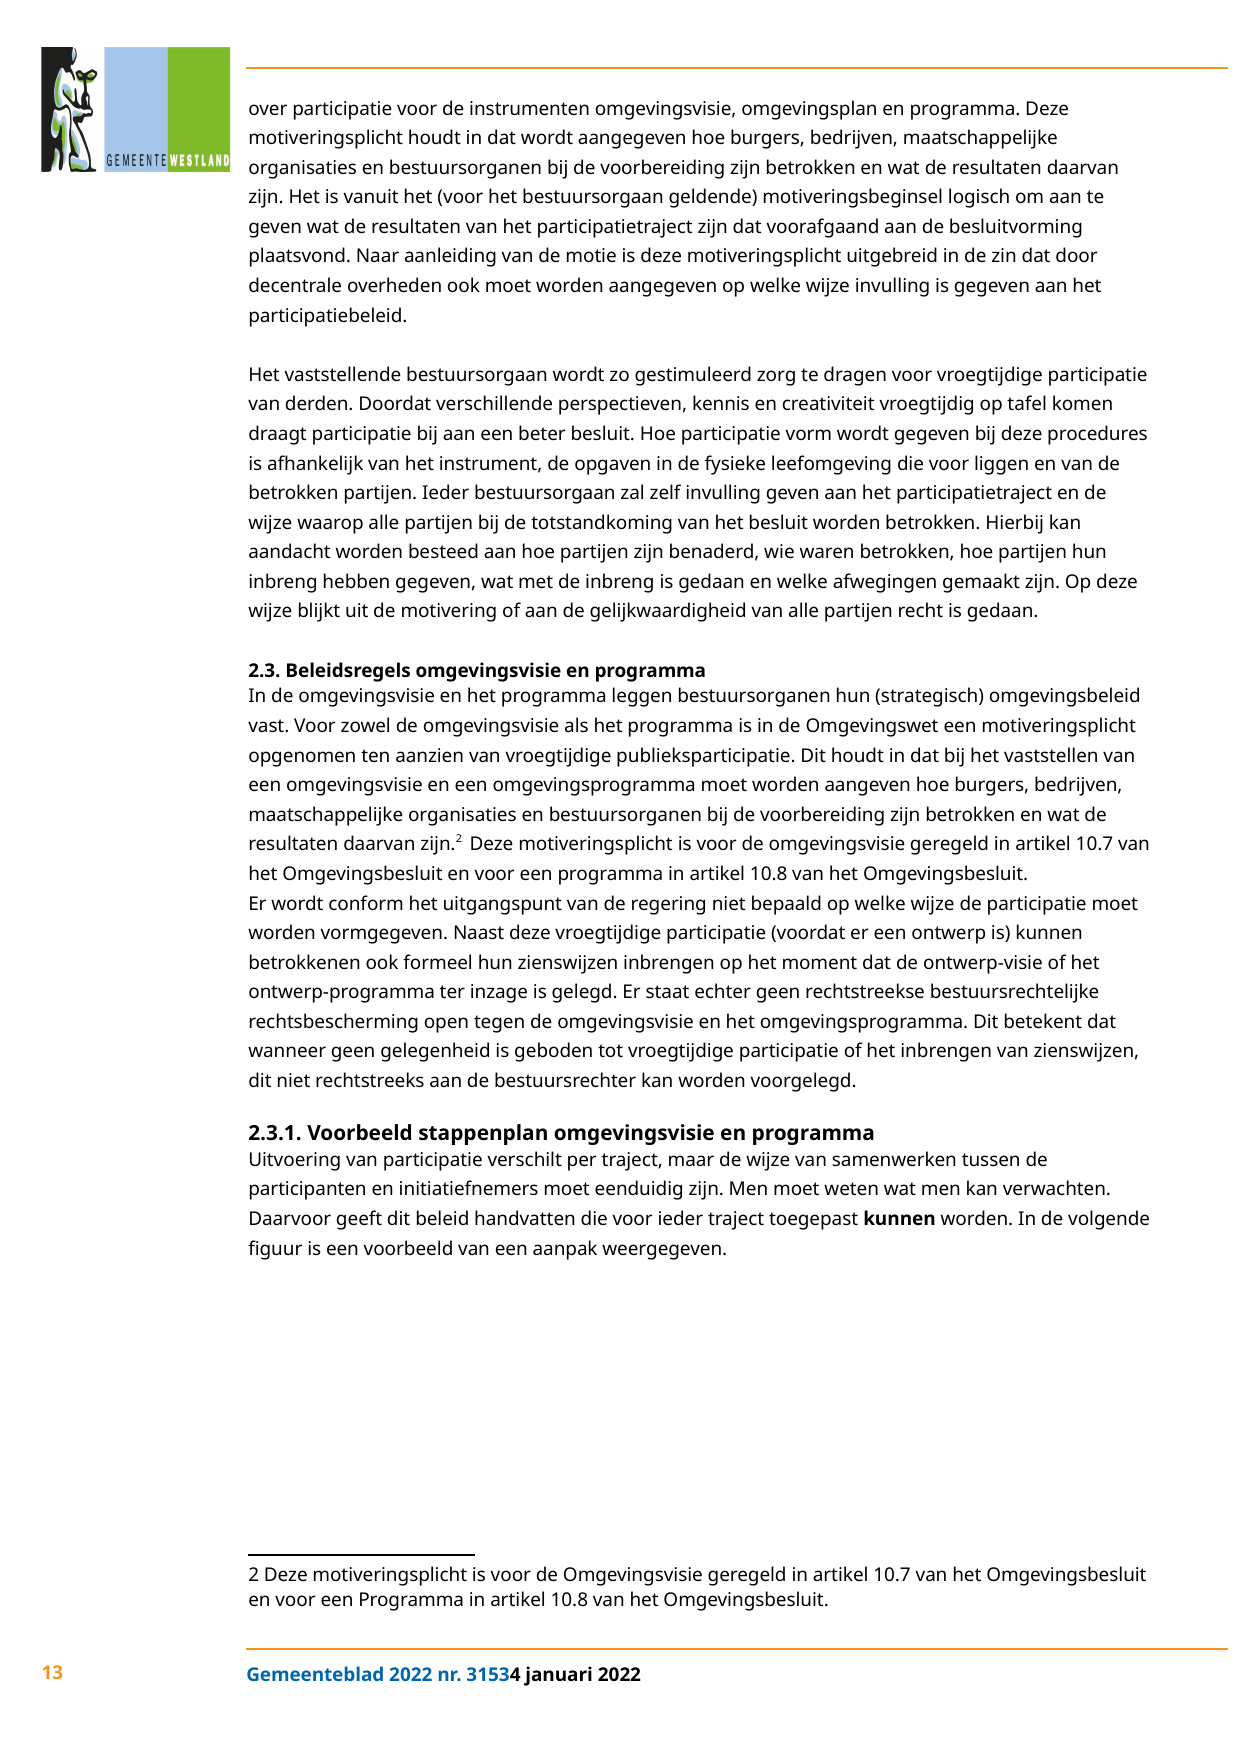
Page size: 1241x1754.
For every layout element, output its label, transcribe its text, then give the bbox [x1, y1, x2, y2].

picture [41, 47, 231, 172]
text Deze motiveringsplicht is voor de Omgevingsvisie geregeld in artikel 10.7 van het Omgevingsbesluit en voor een Programma in artikel 10.8 van het Omgevingsbesluit. [248, 1561, 1152, 1612]
text 2.3.1. Voorbeeld stappenplan omgevingsvisie en programma [248, 1118, 1152, 1146]
text Uitvoering van participatie verschilt per traject, maar de wijze van samenwerken tussen de participanten en initiatiefnemers moet eenduidig zijn. Men moet weten wat men kan verwachten. Daarvoor geeft dit beleid handvatten die voor ieder traject toegepast kunnen worden. In de volgende figuur is een voorbeeld van een aanpak weergegeven. [248, 1146, 1152, 1261]
text 2.3. Beleidsregels omgevingsvisie en programma [248, 657, 1152, 683]
text over participatie voor de instrumenten omgevingsvisie, omgevingsplan en programma. Deze motiveringsplicht houdt in dat wordt aangegeven hoe burgers, bedrijven, maatschappelijke organisaties en bestuursorganen bij de voorbereiding zijn betrokken en wat de resultaten daarvan zijn. Het is vanuit het (voor het bestuursorgaan geldende) motiveringsbeginsel logisch om aan te geven wat de resultaten van het participatietraject zijn dat voorafgaand aan de besluitvorming plaatsvond. Naar aanleiding van de motie is deze motiveringsplicht uitgebreid in de zin dat door decentrale overheden ook moet worden aangegeven op welke wijze invulling is gegeven aan het participatiebeleid. [248, 95, 1152, 328]
text Het vaststellende bestuursorgaan wordt zo gestimuleerd zorg te dragen voor vroegtijdige participatie van derden. Doordat verschillende perspectieven, kennis en creativiteit vroegtijdig op tafel komen draagt participatie bij aan een beter besluit. Hoe participatie vorm wordt gegeven bij deze procedures is afhankelijk van het instrument, de opgaven in de fysieke leefomgeving die voor liggen en van de betrokken partijen. Ieder bestuursorgaan zal zelf invulling geven aan het participatietraject en de wijze waarop alle partijen bij de totstandkoming van het besluit worden betrokken. Hierbij kan aandacht worden besteed aan hoe partijen zijn benaderd, wie waren betrokken, hoe partijen hun inbreng hebben gegeven, wat met de inbreng is gedaan en welke afwegingen gemaakt zijn. Op deze wijze blijkt uit de motivering of aan de gelijkwaardigheid van alle partijen recht is gedaan. [248, 361, 1152, 623]
text Er wordt conform het uitgangspunt van de regering niet bepaald op welke wijze de participatie moet worden vormgegeven. Naast deze vroegtijdige participatie (voordat er een ontwerp is) kunnen betrokkenen ook formeel hun zienswijzen inbrengen op het moment dat de ontwerp-visie of het ontwerp-programma ter inzage is gelegd. Er staat echter geen rechtstreekse bestuursrechtelijke rechtsbescherming open tegen de omgevingsvisie en het omgevingsprogramma. Dit betekent dat wanneer geen gelegenheid is geboden tot vroegtijdige participatie of het inbrengen van zienswijzen, dit niet rechtstreeks aan de bestuursrechter kan worden voorgelegd. [248, 890, 1152, 1093]
text In de omgevingsvisie en het programma leggen bestuursorganen hun (strategisch) omgevingsbeleid vast. Voor zowel de omgevingsvisie als het programma is in de Omgevingswet een motiveringsplicht opgenomen ten aanzien van vroegtijdige publieksparticipatie. Dit houdt in dat bij het vaststellen van een omgevingsvisie en een omgevingsprogramma moet worden aangeven hoe burgers, bedrijven, maatschappelijke organisaties en bestuursorganen bij de voorbereiding zijn betrokken en wat de resultaten daarvan zijn. Deze motiveringsplicht is voor de omgevingsvisie geregeld in artikel 10.7 van het Omgevingsbesluit en voor een programma in artikel 10.8 van het Omgevingsbesluit. [248, 683, 1152, 886]
